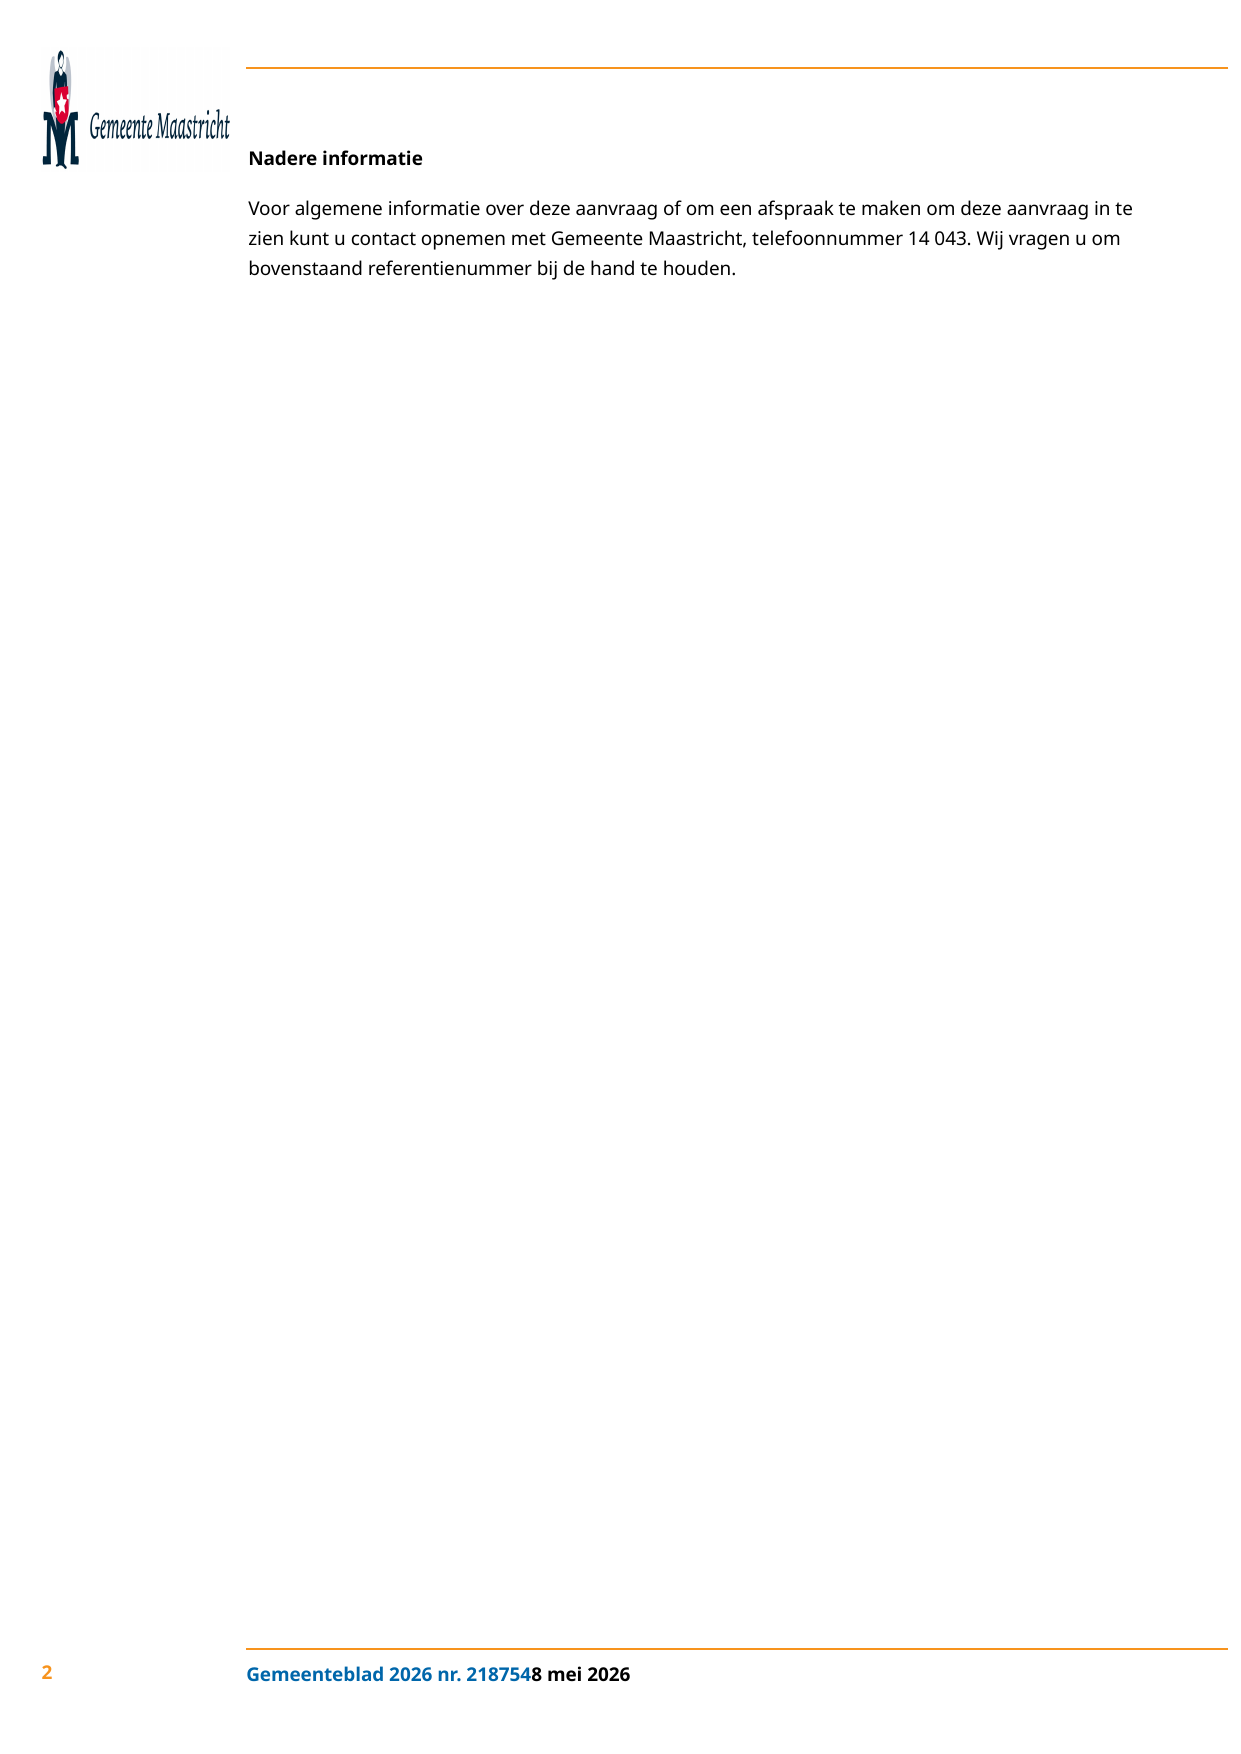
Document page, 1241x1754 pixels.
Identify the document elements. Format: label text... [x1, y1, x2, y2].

text Nadere informatie [248, 145, 1152, 171]
text Voor algemene informatie over deze aanvraag of om een afspraak te maken om deze aanvraag in te zien kunt u contact opnemen met Gemeente Maastricht, telefoonnummer 14 043. Wij vragen u om bovenstaand referentienummer bij de hand te houden. [248, 196, 1152, 281]
picture [41, 47, 231, 172]
